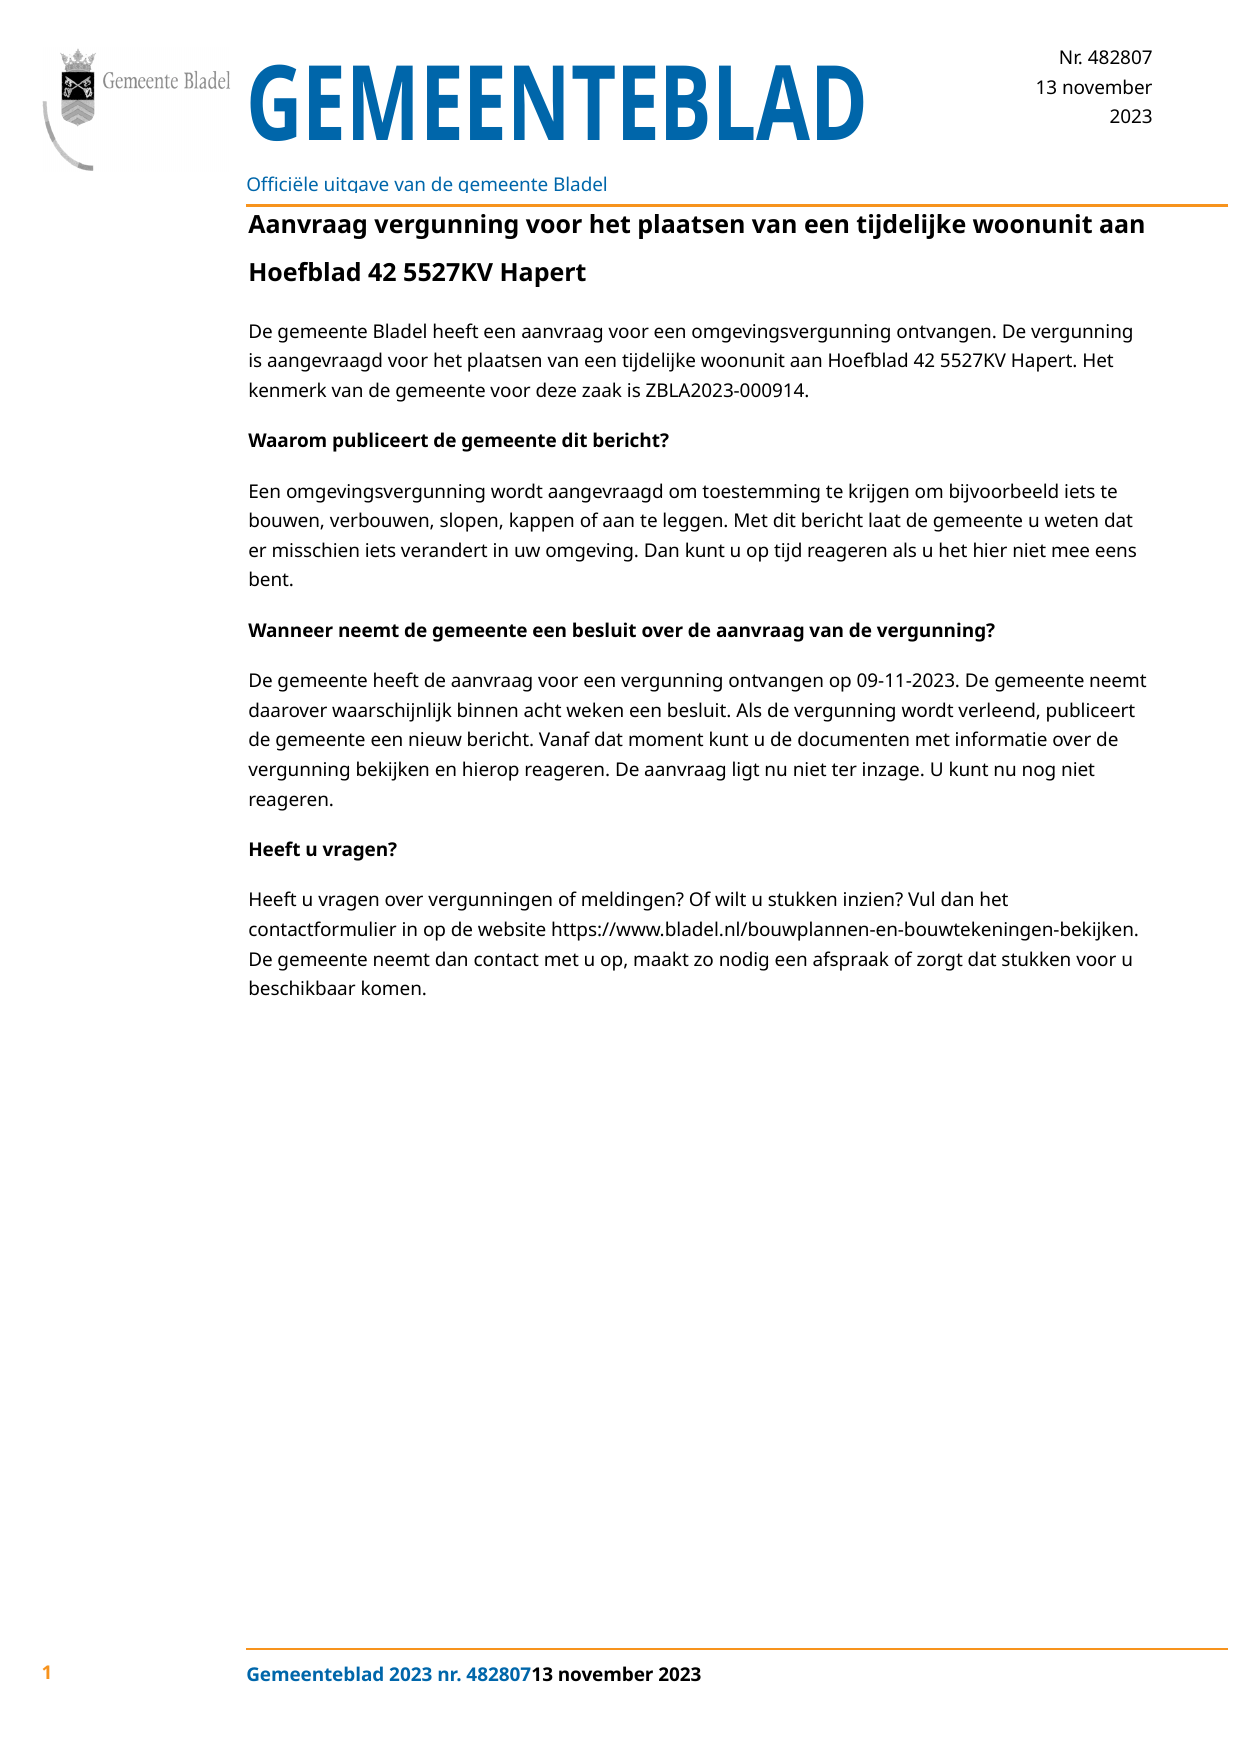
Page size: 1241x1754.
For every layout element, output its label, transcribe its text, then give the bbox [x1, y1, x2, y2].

text Aanvraag vergunning voor het plaatsen van een tijdelijke woonunit aan Hoefblad 42 5527KV Hapert [248, 207, 1152, 288]
picture [41, 47, 231, 172]
text Een omgevingsvergunning wordt aangevraagd om toestemming te krijgen om bijvoorbeeld iets te bouwen, verbouwen, slopen, kappen of aan te leggen. Met dit bericht laat de gemeente u weten dat er misschien iets verandert in uw omgeving. Dan kunt u op tijd reageren als u het hier niet mee eens bent. [248, 478, 1152, 592]
text Waarom publiceert de gemeente dit bericht? [248, 427, 1152, 453]
text Wanneer neemt de gemeente een besluit over de aanvraag van de vergunning? [248, 617, 1152, 643]
text De gemeente Bladel heeft een aanvraag voor een omgevingsvergunning ontvangen. De vergunning is aangevraagd voor het plaatsen van een tijdelijke woonunit aan Hoefblad 42 5527KV Hapert. Het kenmerk van de gemeente voor deze zaak is ZBLA2023-000914. [248, 318, 1152, 403]
text Heeft u vragen over vergunningen of meldingen? Of wilt u stukken inzien? Vul dan het contactformulier in op de website https://www.bladel.nl/bouwplannen-en-bouwtekeningen-bekijken. De gemeente neemt dan contact met u op, maakt zo nodig een afspraak of zorgt dat stukken voor u beschikbaar komen. [248, 887, 1152, 1001]
text De gemeente heeft de aanvraag voor een vergunning ontvangen op 09-11-2023. De gemeente neemt daarover waarschijnlijk binnen acht weken een besluit. Als de vergunning wordt verleend, publiceert de gemeente een nieuw bericht. Vanaf dat moment kunt u de documenten met informatie over de vergunning bekijken en hierop reageren. De aanvraag ligt nu niet ter inzage. U kunt nu nog niet reageren. [248, 667, 1152, 812]
text Heeft u vragen? [248, 836, 1152, 862]
